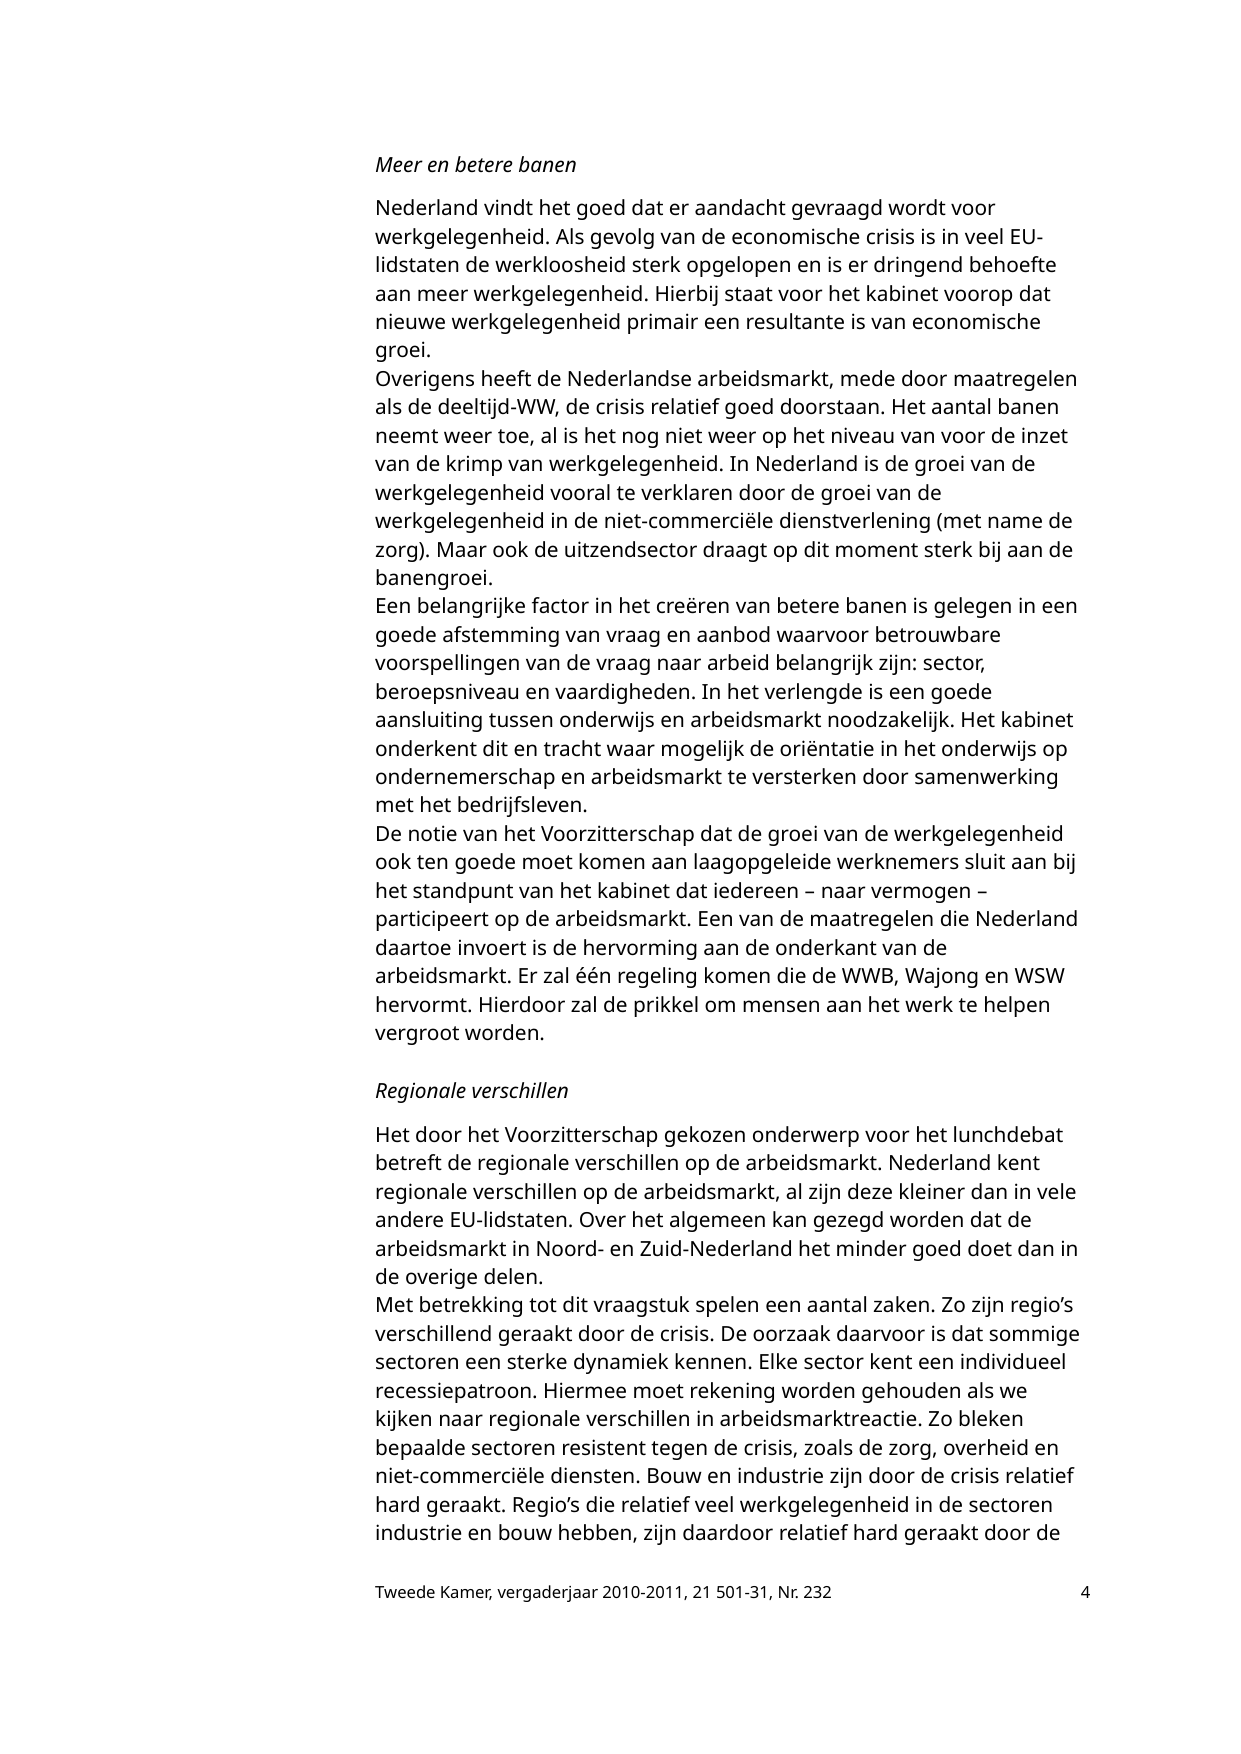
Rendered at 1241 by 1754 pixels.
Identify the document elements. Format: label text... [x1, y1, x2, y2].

text Meer en betere banen [375, 150, 1090, 178]
text Het door het Voorzitterschap gekozen onderwerp voor het lunchdebat betreft de regionale verschillen op de arbeidsmarkt. Nederland kent regionale verschillen op de arbeidsmarkt, al zijn deze kleiner dan in vele andere EU-lidstaten. Over het algemeen kan gezegd worden dat de arbeidsmarkt in Noord- en Zuid-Nederland het minder goed doet dan in de overige delen. [375, 1120, 1090, 1291]
text De notie van het Voorzitterschap dat de groei van de werkgelegenheid ook ten goede moet komen aan laagopgeleide werknemers sluit aan bij het standpunt van het kabinet dat iedereen – naar vermogen – participeert op de arbeidsmarkt. Een van de maatregelen die Nederland daartoe invoert is de hervorming aan de onderkant van de arbeidsmarkt. Er zal één regeling komen die de WWB, Wajong en WSW hervormt. Hierdoor zal de prikkel om mensen aan het werk te helpen vergroot worden. [375, 819, 1090, 1047]
text Met betrekking tot dit vraagstuk spelen een aantal zaken. Zo zijn regio’s verschillend geraakt door de crisis. De oorzaak daarvoor is dat sommige sectoren een sterke dynamiek kennen. Elke sector kent een individueel recessiepatroon. Hiermee moet rekening worden gehouden als we kijken naar regionale verschillen in arbeidsmarktreactie. Zo bleken bepaalde sectoren resistent tegen de crisis, zoals de zorg, overheid en niet-commerciële diensten. Bouw en industrie zijn door de crisis relatief hard geraakt. Regio’s die relatief veel werkgelegenheid in de sectoren industrie en bouw hebben, zijn daardoor relatief hard geraakt door de [375, 1291, 1090, 1547]
text Een belangrijke factor in het creëren van betere banen is gelegen in een goede afstemming van vraag en aanbod waarvoor betrouwbare voorspellingen van de vraag naar arbeid belangrijk zijn: sector, beroepsniveau en vaardigheden. In het verlengde is een goede aansluiting tussen onderwijs en arbeidsmarkt noodzakelijk. Het kabinet onderkent dit en tracht waar mogelijk de oriëntatie in het onderwijs op ondernemerschap en arbeidsmarkt te versterken door samenwerking met het bedrijfsleven. [375, 592, 1090, 819]
text Overigens heeft de Nederlandse arbeidsmarkt, mede door maatregelen als de deeltijd-WW, de crisis relatief goed doorstaan. Het aantal banen neemt weer toe, al is het nog niet weer op het niveau van voor de inzet van de krimp van werkgelegenheid. In Nederland is de groei van de werkgelegenheid vooral te verklaren door de groei van de werkgelegenheid in de niet-commerciële dienstverlening (met name de zorg). Maar ook de uitzendsector draagt op dit moment sterk bij aan de banengroei. [375, 364, 1090, 592]
text Nederland vindt het goed dat er aandacht gevraagd wordt voor werkgelegenheid. Als gevolg van de economische crisis is in veel EU-lidstaten de werkloosheid sterk opgelopen en is er dringend behoefte aan meer werkgelegenheid. Hierbij staat voor het kabinet voorop dat nieuwe werkgelegenheid primair een resultante is van economische groei. [375, 193, 1090, 364]
text Regionale verschillen [375, 1077, 1090, 1105]
